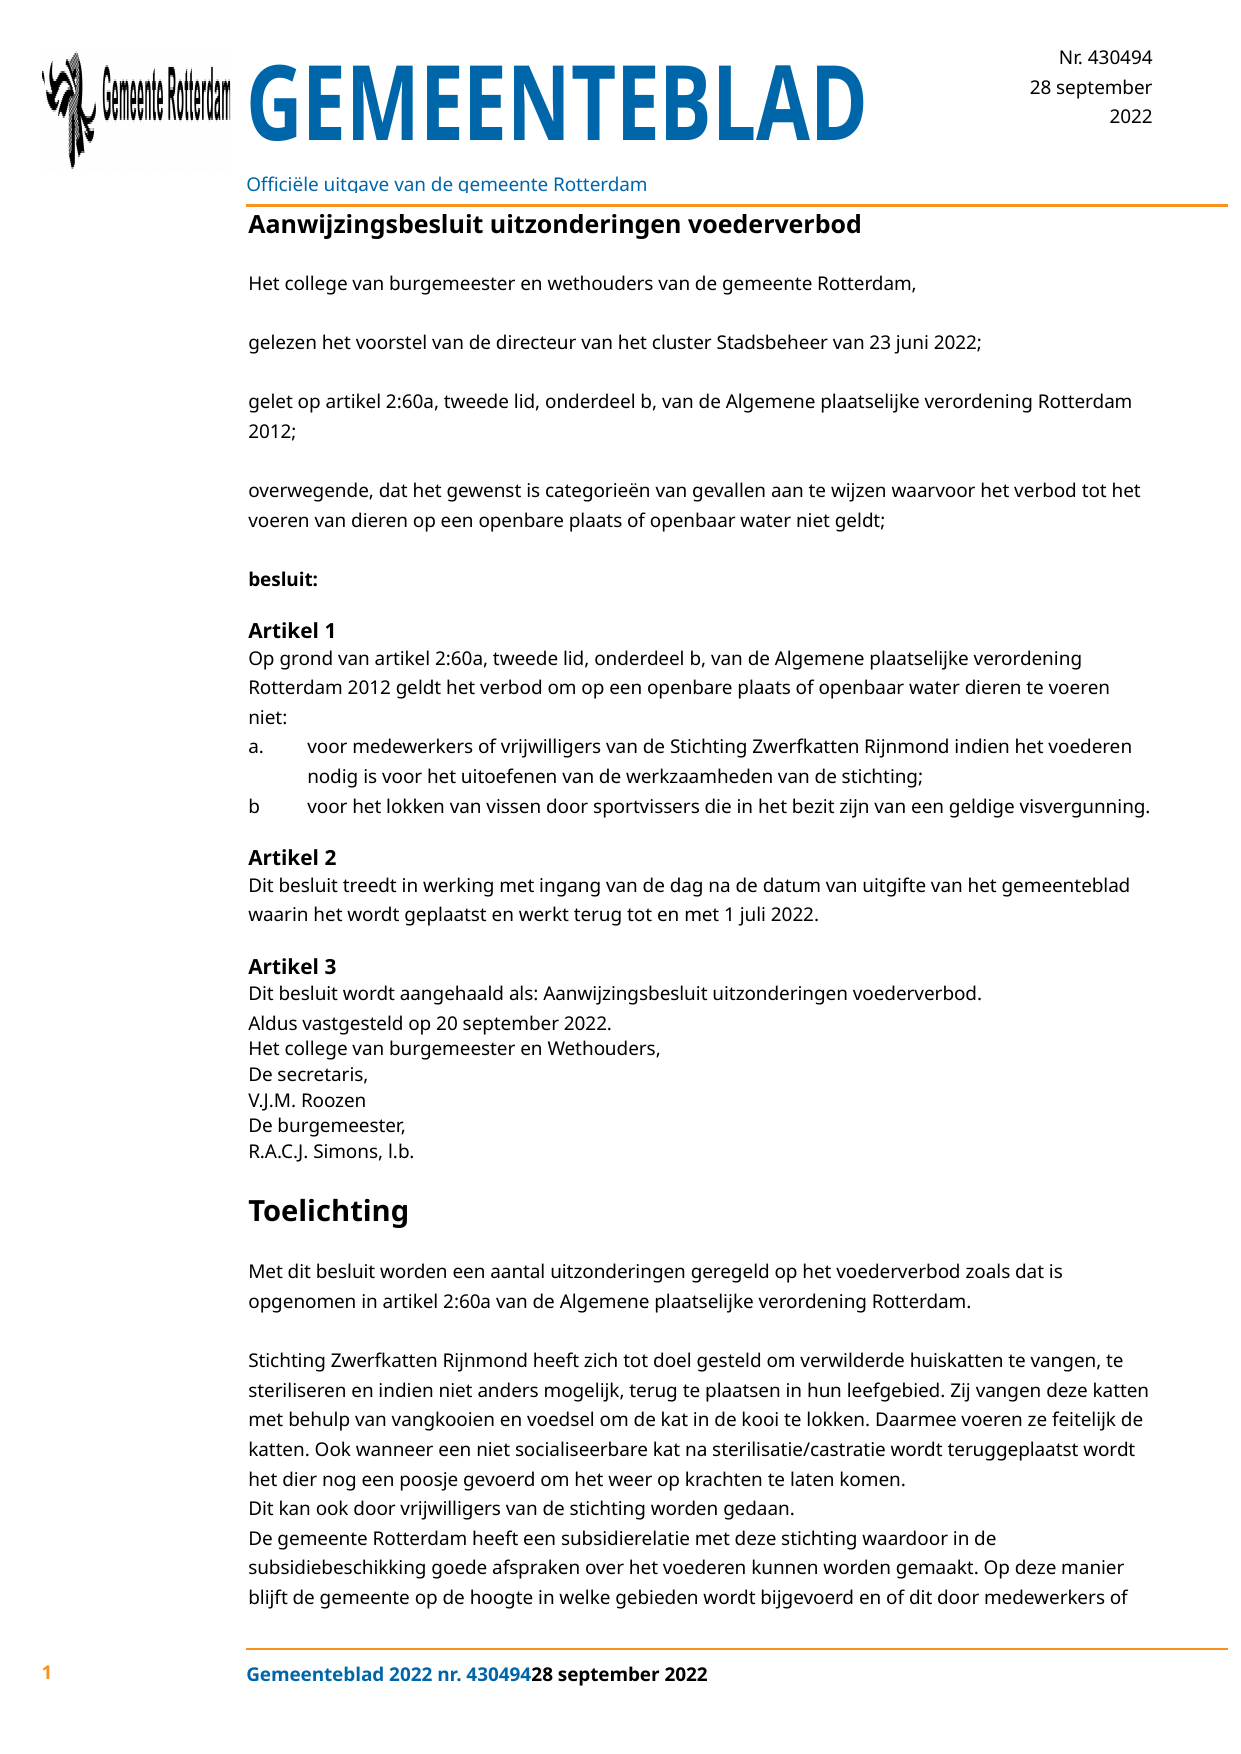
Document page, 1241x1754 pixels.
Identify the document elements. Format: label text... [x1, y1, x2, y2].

text Het college van burgemeester en wethouders van de gemeente Rotterdam, [248, 270, 1152, 296]
text Stichting Zwerfkatten Rijnmond heeft zich tot doel gesteld om verwilderde huiskatten te vangen, te steriliseren en indien niet anders mogelijk, terug te plaatsen in hun leefgebied. Zij vangen deze katten met behulp van vangkooien en voedsel om de kat in de kooi te lokken. Daarmee voeren ze feitelijk de katten. Ook wanneer een niet socialiseerbare kat na sterilisatie/castratie wordt teruggeplaatst wordt het dier nog een poosje gevoerd om het weer op krachten te laten komen. [248, 1347, 1152, 1492]
text Artikel 2 [248, 843, 1152, 872]
text De secretaris, [248, 1061, 1152, 1087]
text Dit besluit treedt in werking met ingang van de dag na de datum van uitgifte van het gemeenteblad waarin het wordt geplaatst en werkt terug tot en met 1 juli 2022. [248, 872, 1152, 927]
text De gemeente Rotterdam heeft een subsidierelatie met deze stichting waardoor in de subsidiebeschikking goede afspraken over het voederen kunnen worden gemaakt. Op deze manier blijft de gemeente op de hoogte in welke gebieden wordt bijgevoerd en of dit door medewerkers of [248, 1525, 1152, 1610]
text Aldus vastgesteld op 20 september 2022. [248, 1010, 1152, 1036]
picture [41, 47, 231, 172]
text Op grond van artikel 2:60a, tweede lid, onderdeel b, van de Algemene plaatselijke verordening Rotterdam 2012 geldt het verbod om op een openbare plaats of openbaar water dieren te voeren niet: [248, 645, 1152, 730]
text Dit kan ook door vrijwilligers van de stichting worden gedaan. [248, 1495, 1152, 1521]
text Artikel 1 [248, 617, 1152, 645]
text Dit besluit wordt aangehaald als: Aanwijzingsbesluit uitzonderingen voederverbod. [248, 980, 1152, 1006]
text besluit: [248, 566, 1152, 592]
list voor medewerkers of vrijwilligers van de Stichting Zwerfkatten Rijnmond indien het voederen nodig is voor het uitoefenen van de werkzaamheden van de stichting; [248, 734, 1152, 789]
text gelet op artikel 2:60a, tweede lid, onderdeel b, van de Algemene plaatselijke verordening Rotterdam 2012; [248, 389, 1152, 444]
text overwegende, dat het gewenst is categorieën van gevallen aan te wijzen waarvoor het verbod tot het voeren van dieren op een openbare plaats of openbaar water niet geldt; [248, 477, 1152, 533]
text De burgemeester, [248, 1113, 1152, 1138]
text Toelichting [248, 1190, 1152, 1229]
text Aanwijzingsbesluit uitzonderingen voederverbod [248, 207, 1152, 241]
text Met dit besluit worden een aantal uitzonderingen geregeld op het voederverbod zoals dat is opgenomen in artikel 2:60a van de Algemene plaatselijke verordening Rotterdam. [248, 1259, 1152, 1314]
list voor het lokken van vissen door sportvissers die in het bezit zijn van een geldige visvergunning. [248, 793, 1152, 819]
text Artikel 3 [248, 952, 1152, 980]
text V.J.M. Roozen [248, 1087, 1152, 1113]
text R.A.C.J. Simons, l.b. [248, 1138, 1152, 1164]
text gelezen het voorstel van de directeur van het cluster Stadsbeheer van 23 juni 2022; [248, 329, 1152, 355]
text Het college van burgemeester en Wethouders, [248, 1036, 1152, 1061]
